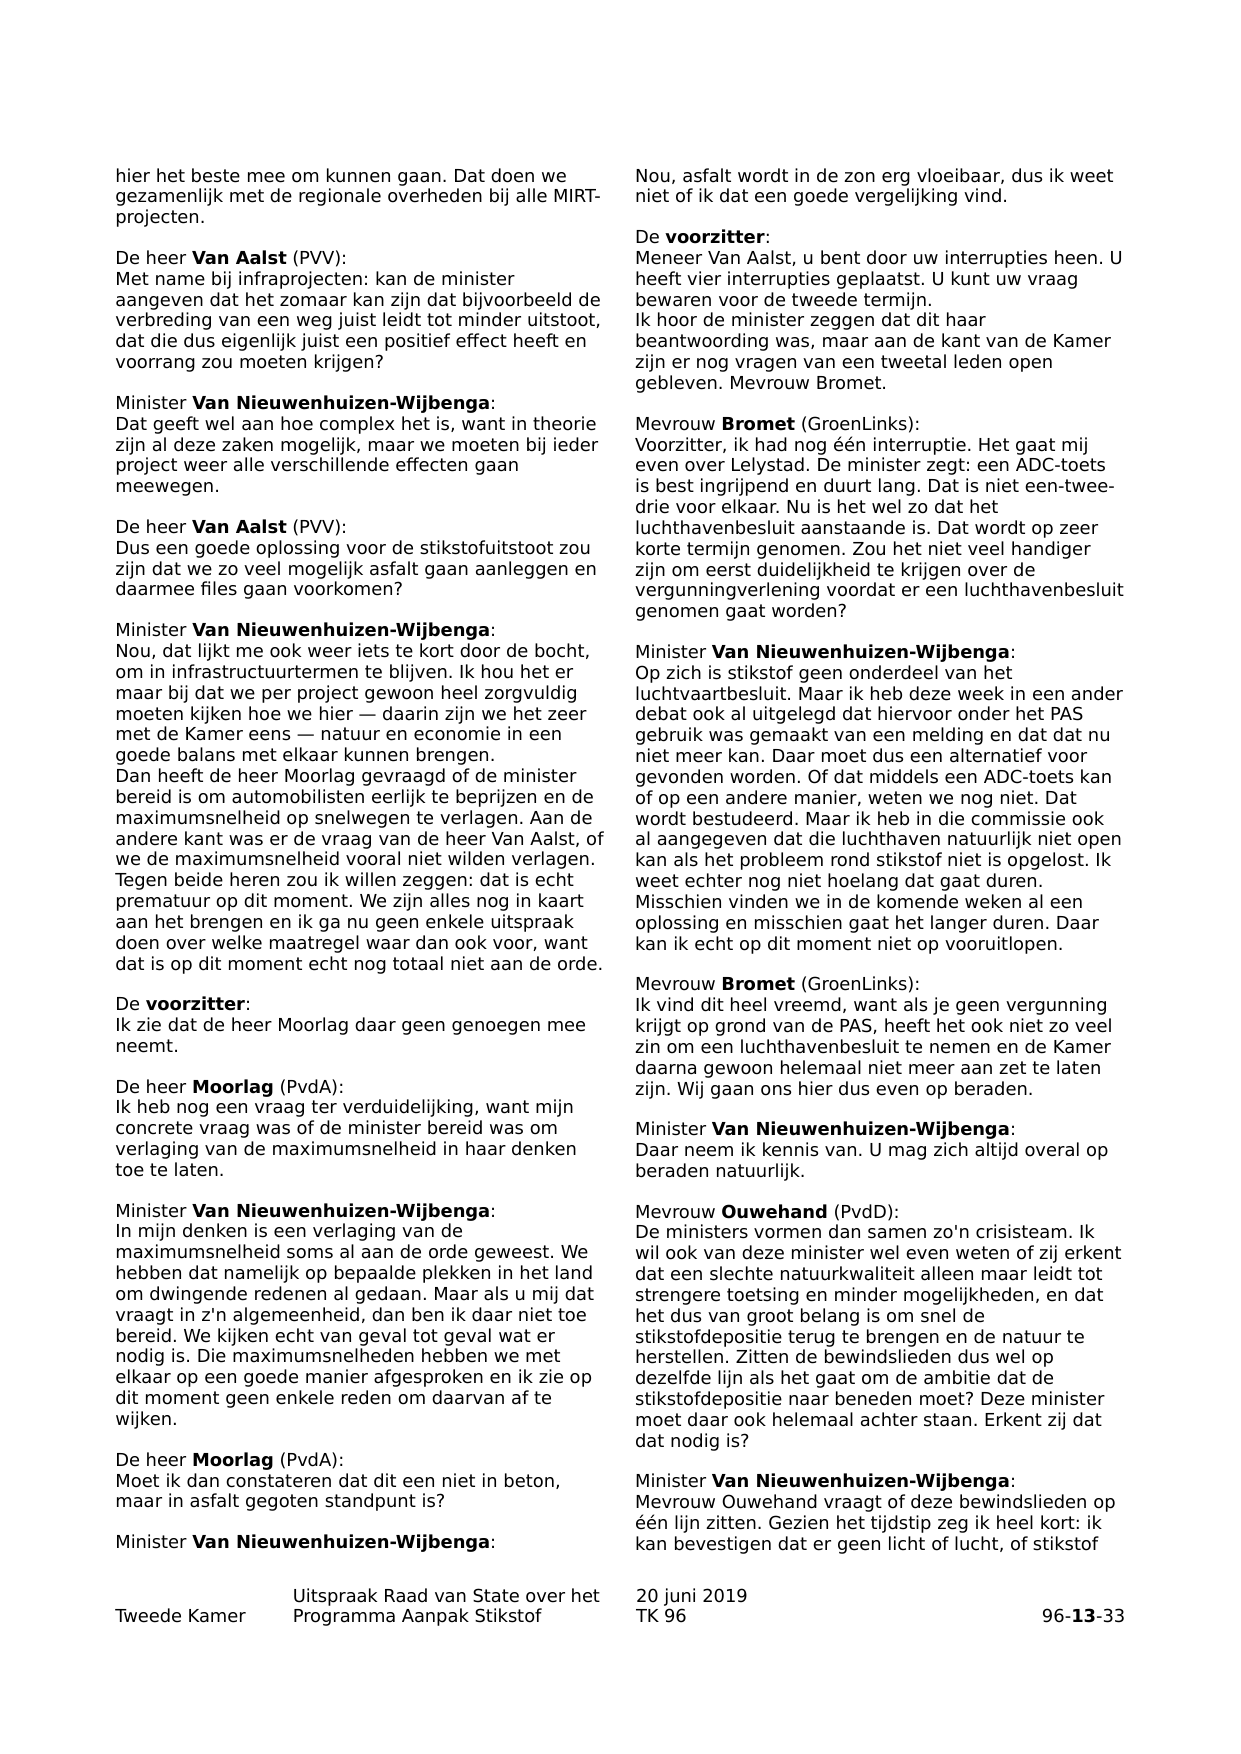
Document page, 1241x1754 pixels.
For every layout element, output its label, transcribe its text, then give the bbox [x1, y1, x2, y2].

text Dan heeft de heer Moorlag gevraagd of de minister bereid is om automobilisten eerlijk te beprijzen en de maximumsnelheid op snelwegen te verlagen. Aan de andere kant was er de vraag van de heer Van Aalst, of we de maximumsnelheid vooral niet wilden verlagen. Tegen beide heren zou ik willen zeggen: dat is echt prematuur op dit moment. We zijn alles nog in kaart aan het brengen en ik ga nu geen enkele uitspraak doen over welke maatregel waar dan ook voor, want dat is op dit moment echt nog totaal niet aan de orde. [115, 766, 605, 974]
text De voorzitter: [115, 994, 605, 1015]
text Ik heb nog een vraag ter verduidelijking, want mijn concrete vraag was of de minister bereid was om verlaging van de maximumsnelheid in haar denken toe te laten. [115, 1097, 605, 1181]
text Mevrouw Ouwehand (PvdD): [635, 1201, 1125, 1222]
text hier het beste mee om kunnen gaan. Dat doen we gezamenlijk met de regionale overheden bij alle MIRT-projecten. [115, 165, 605, 228]
text Met name bij infraprojecten: kan de minister aangeven dat het zomaar kan zijn dat bijvoorbeeld de verbreding van een weg juist leidt tot minder uitstoot, dat die dus eigenlijk juist een positief effect heeft en voorrang zou moeten krijgen? [115, 268, 605, 373]
text Ik hoor de minister zeggen dat dit haar beantwoording was, maar aan de kant van de Kamer zijn er nog vragen van een tweetal leden open gebleven. Mevrouw Bromet. [635, 310, 1125, 393]
text Op zich is stikstof geen onderdeel van het luchtvaartbesluit. Maar ik heb deze week in een ander debat ook al uitgelegd dat hiervoor onder het PAS gebruik was gemaakt van een melding en dat dat nu niet meer kan. Daar moet dus een alternatief voor gevonden worden. Of dat middels een ADC-toets kan of op een andere manier, weten we nog niet. Dat wordt bestudeerd. Maar ik heb in die commissie ook al aangegeven dat die luchthaven natuurlijk niet open kan als het probleem rond stikstof niet is opgelost. Ik weet echter nog niet hoelang dat gaat duren. Misschien vinden we in de komende weken al een oplossing en misschien gaat het langer duren. Daar kan ik echt op dit moment niet op vooruitlopen. [635, 662, 1125, 954]
text De heer Moorlag (PvdA): [115, 1076, 605, 1097]
text De heer Van Aalst (PVV): [115, 248, 605, 268]
text Nou, dat lijkt me ook weer iets te kort door de bocht, om in infrastructuurtermen te blijven. Ik hou het er maar bij dat we per project gewoon heel zorgvuldig moeten kijken hoe we hier — daarin zijn we het zeer met de Kamer eens — natuur en economie in een goede balans met elkaar kunnen brengen. [115, 641, 605, 766]
text Minister Van Nieuwenhuizen-Wijbenga: [115, 620, 605, 641]
text Dat geeft wel aan hoe complex het is, want in theorie zijn al deze zaken mogelijk, maar we moeten bij ieder project weer alle verschillende effecten gaan meewegen. [115, 413, 605, 497]
text De heer Moorlag (PvdA): [115, 1449, 605, 1470]
text Meneer Van Aalst, u bent door uw interrupties heen. U heeft vier interrupties geplaatst. U kunt uw vraag bewaren voor de tweede termijn. [635, 248, 1125, 310]
text Daar neem ik kennis van. U mag zich altijd overal op beraden natuurlijk. [635, 1140, 1125, 1181]
text Moet ik dan constateren dat dit een niet in beton, maar in asfalt gegoten standpunt is? [115, 1470, 605, 1512]
text Nou, asfalt wordt in de zon erg vloeibaar, dus ik weet niet of ik dat een goede vergelijking vind. [635, 165, 1125, 207]
text Minister Van Nieuwenhuizen-Wijbenga: [115, 1201, 605, 1221]
text De voorzitter: [635, 227, 1125, 248]
text Minister Van Nieuwenhuizen-Wijbenga: [635, 1119, 1125, 1140]
text Mevrouw Bromet (GroenLinks): [635, 974, 1125, 995]
text In mijn denken is een verlaging van de maximumsnelheid soms al aan de orde geweest. We hebben dat namelijk op bepaalde plekken in het land om dwingende redenen al gedaan. Maar als u mij dat vraagt in z'n algemeenheid, dan ben ik daar niet toe bereid. We kijken echt van geval tot geval wat er nodig is. Die maximumsnelheden hebben we met elkaar op een goede manier afgesproken en ik zie op dit moment geen enkele reden om daarvan af te wijken. [115, 1221, 605, 1429]
text De ministers vormen dan samen zo'n crisisteam. Ik wil ook van deze minister wel even weten of zij erkent dat een slechte natuurkwaliteit alleen maar leidt tot strengere toetsing en minder mogelijkheden, en dat het dus van groot belang is om snel de stikstofdepositie terug te brengen en de natuur te herstellen. Zitten de bewindslieden dus wel op dezelfde lijn als het gaat om de ambitie dat de stikstofdepositie naar beneden moet? Deze minister moet daar ook helemaal achter staan. Erkent zij dat dat nodig is? [635, 1222, 1125, 1451]
text Mevrouw Bromet (GroenLinks): [635, 413, 1125, 434]
text Minister Van Nieuwenhuizen-Wijbenga: [115, 393, 605, 413]
text Minister Van Nieuwenhuizen-Wijbenga: [635, 1471, 1125, 1492]
text Voorzitter, ik had nog één interruptie. Het gaat mij even over Lelystad. De minister zegt: een ADC-toets is best ingrijpend en duurt lang. Dat is niet een-twee-drie voor elkaar. Nu is het wel zo dat het luchthavenbesluit aanstaande is. Dat wordt op zeer korte termijn genomen. Zou het niet veel handiger zijn om eerst duidelijkheid te krijgen over de vergunningverlening voordat er een luchthavenbesluit genomen gaat worden? [635, 434, 1125, 622]
text De heer Van Aalst (PVV): [115, 517, 605, 537]
text Mevrouw Ouwehand vraagt of deze bewindslieden op één lijn zitten. Gezien het tijdstip zeg ik heel kort: ik kan bevestigen dat er geen licht of lucht, of stikstof [635, 1492, 1125, 1554]
text Minister Van Nieuwenhuizen-Wijbenga: [115, 1532, 605, 1553]
text Ik vind dit heel vreemd, want als je geen vergunning krijgt op grond van de PAS, heeft het ook niet zo veel zin om een luchthavenbesluit te nemen en de Kamer daarna gewoon helemaal niet meer aan zet te laten zijn. Wij gaan ons hier dus even op beraden. [635, 995, 1125, 1099]
text Ik zie dat de heer Moorlag daar geen genoegen mee neemt. [115, 1015, 605, 1056]
text Dus een goede oplossing voor de stikstofuitstoot zou zijn dat we zo veel mogelijk asfalt gaan aanleggen en daarmee files gaan voorkomen? [115, 537, 605, 600]
text Minister Van Nieuwenhuizen-Wijbenga: [635, 642, 1125, 662]
